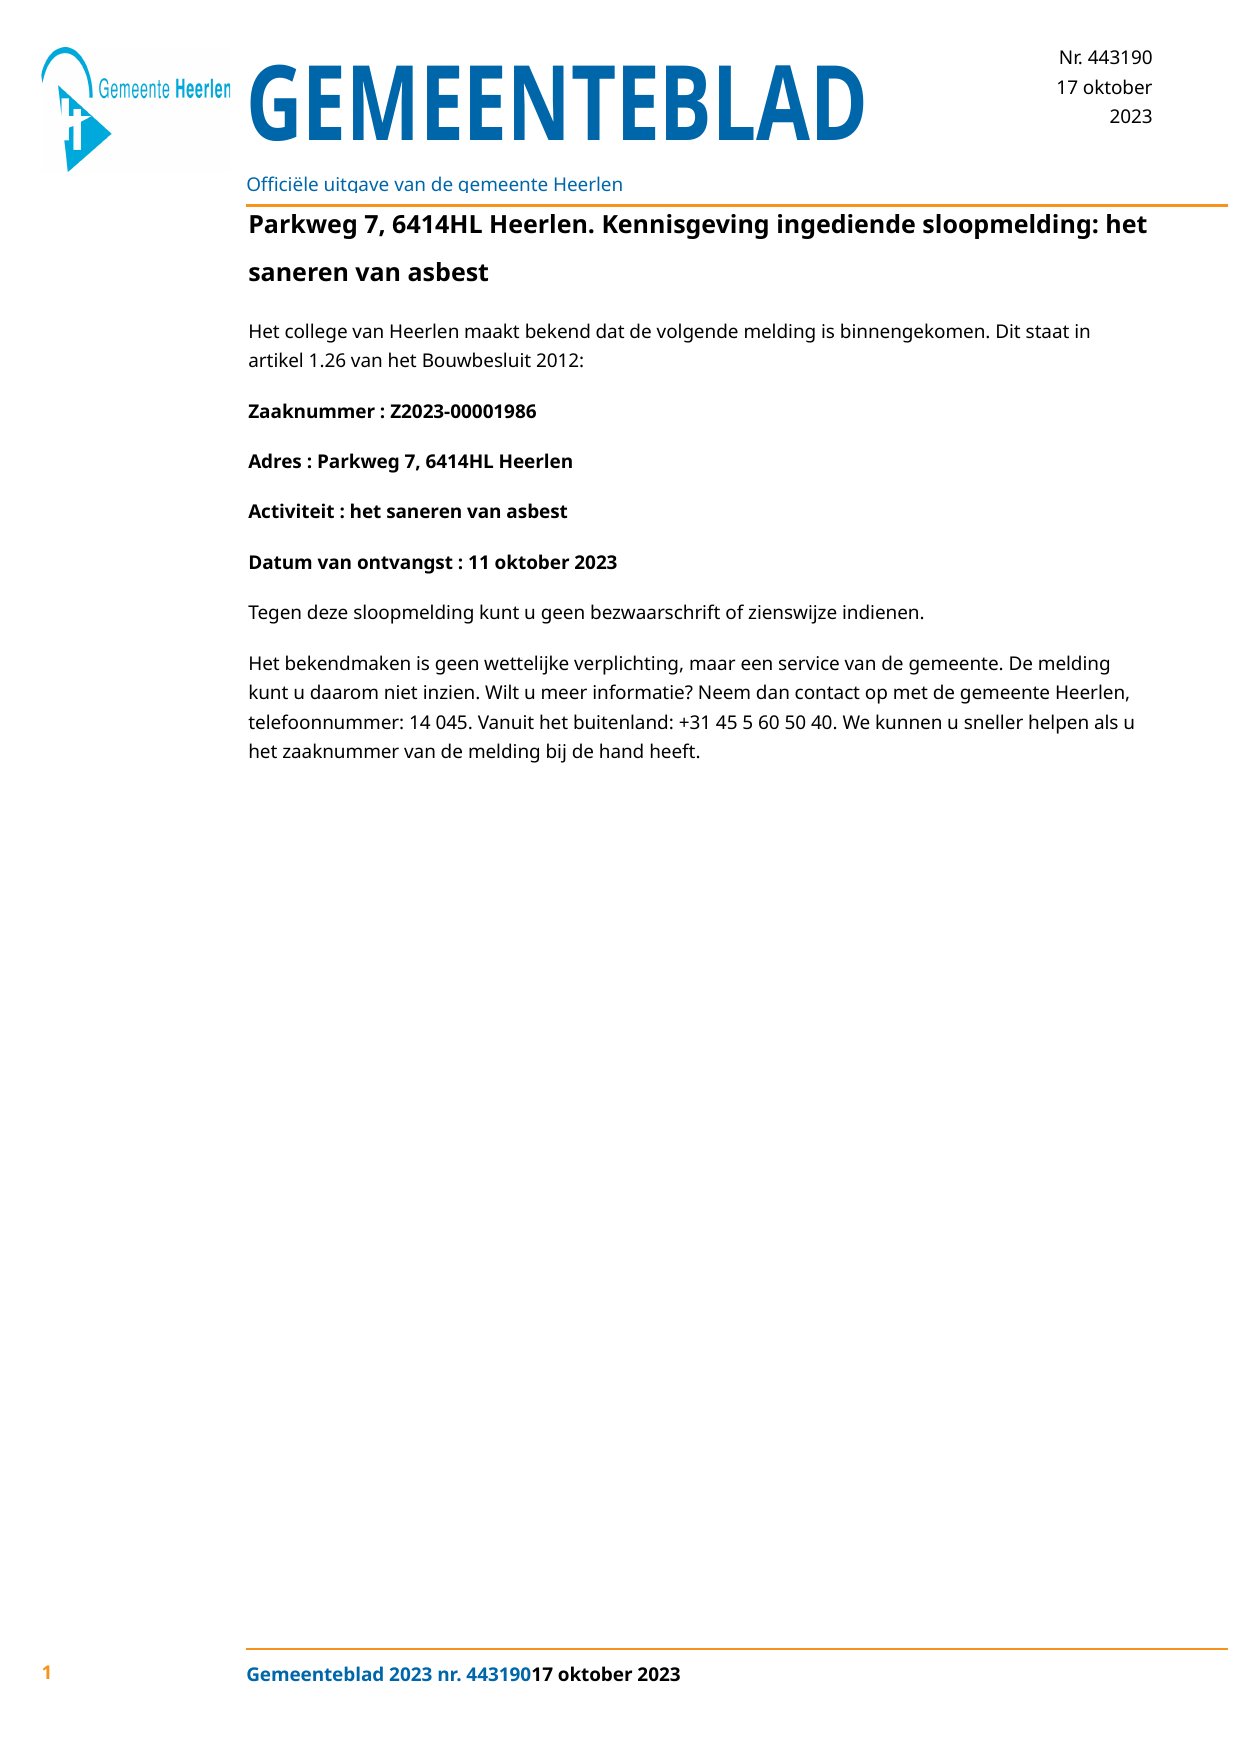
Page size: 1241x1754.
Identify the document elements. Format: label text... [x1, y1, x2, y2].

text Activiteit : het saneren van asbest [248, 499, 1152, 524]
text Parkweg 7, 6414HL Heerlen. Kennisgeving ingediende sloopmelding: het saneren van asbest [248, 207, 1152, 288]
text Tegen deze sloopmelding kunt u geen bezwaarschrift of zienswijze indienen. [248, 599, 1152, 625]
text Adres : Parkweg 7, 6414HL Heerlen [248, 448, 1152, 474]
text Zaaknummer : Z2023-00001986 [248, 398, 1152, 424]
picture [41, 47, 59, 70]
text Het bekendmaken is geen wettelijke verplichting, maar een service van de gemeente. De melding kunt u daarom niet inzien. Wilt u meer informatie? Neem dan contact op met de gemeente Heerlen, telefoonnummer: 14 045. Vanuit het buitenland: +31 45 5 60 50 40. We kunnen u sneller helpen als u het zaaknummer van de melding bij de hand heeft. [248, 650, 1152, 764]
text Het college van Heerlen maakt bekend dat de volgende melding is binnengekomen. Dit staat in artikel 1.26 van het Bouwbesluit 2012: [248, 318, 1152, 373]
text Datum van ontvangst : 11 oktober 2023 [248, 549, 1152, 575]
picture [41, 47, 231, 172]
